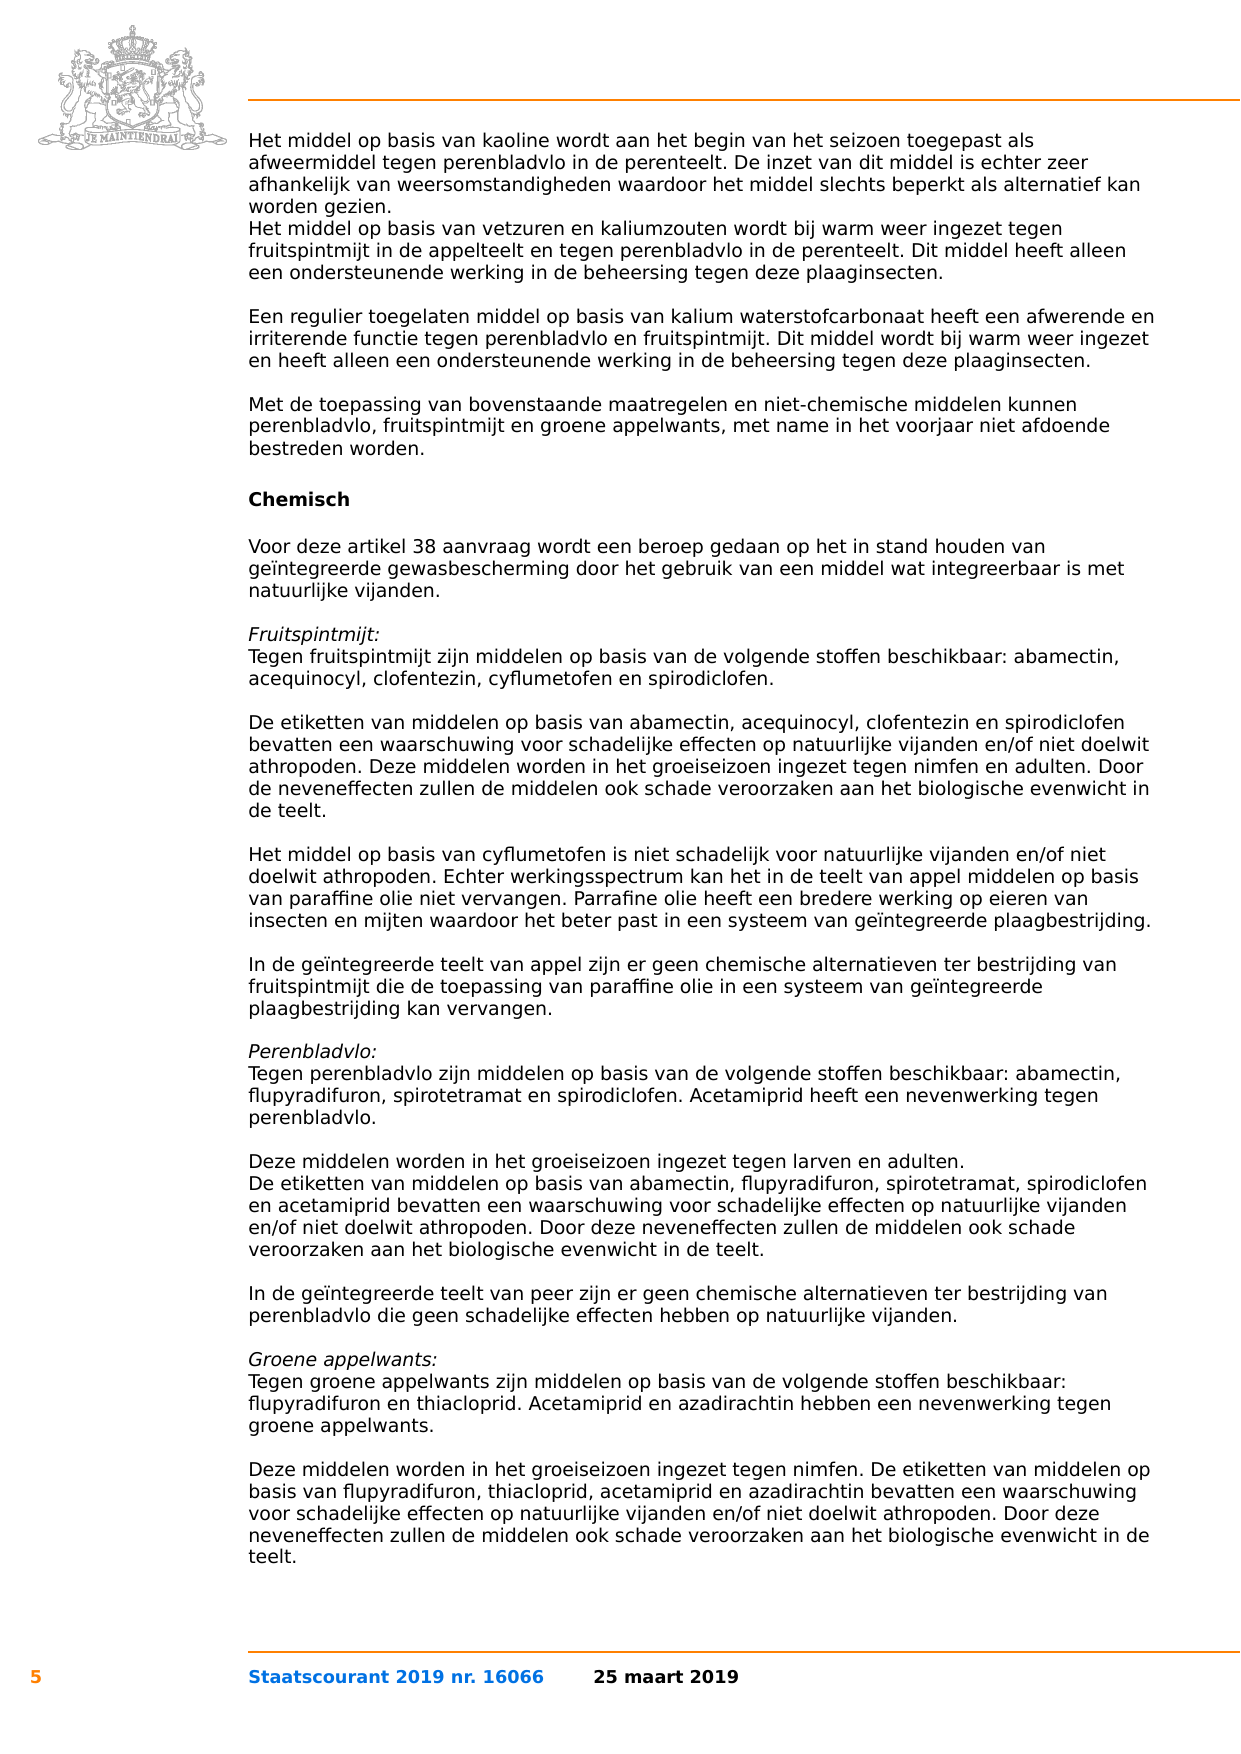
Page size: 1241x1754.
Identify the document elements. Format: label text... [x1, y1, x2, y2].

text Een regulier toegelaten middel op basis van kalium waterstofcarbonaat heeft een afwerende en irriterende functie tegen perenbladvlo en fruitspintmijt. Dit middel wordt bij warm weer ingezet en heeft alleen een ondersteunende werking in de beheersing tegen deze plaaginsecten. [248, 306, 1163, 372]
text Voor deze artikel 38 aanvraag wordt een beroep gedaan op het in stand houden van geïntegreerde gewasbescherming door het gebruik van een middel wat integreerbaar is met natuurlijke vijanden. [248, 536, 1163, 602]
text Deze middelen worden in het groeiseizoen ingezet tegen nimfen. De etiketten van middelen op basis van flupyradifuron, thiacloprid, acetamiprid en azadirachtin bevatten een waarschuwing voor schadelijke effecten op natuurlijke vijanden en/of niet doelwit athropoden. Door deze neveneffecten zullen de middelen ook schade veroorzaken aan het biologische evenwicht in de teelt. [248, 1458, 1163, 1568]
text Tegen fruitspintmijt zijn middelen op basis van de volgende stoffen beschikbaar: abamectin, acequinocyl, clofentezin, cyflumetofen en spirodiclofen. [248, 646, 1163, 690]
text Met de toepassing van bovenstaande maatregelen en niet-chemische middelen kunnen perenbladvlo, fruitspintmijt en groene appelwants, met name in het voorjaar niet afdoende bestreden worden. [248, 393, 1163, 459]
text Fruitspintmijt: [248, 624, 1163, 646]
text De etiketten van middelen op basis van abamectin, acequinocyl, clofentezin en spirodiclofen bevatten een waarschuwing voor schadelijke effecten op natuurlijke vijanden en/of niet doelwit athropoden. Deze middelen worden in het groeiseizoen ingezet tegen nimfen en adulten. Door de neveneffecten zullen de middelen ook schade veroorzaken aan het biologische evenwicht in de teelt. [248, 712, 1163, 822]
picture [38, 25, 227, 150]
text Tegen perenbladvlo zijn middelen op basis van de volgende stoffen beschikbaar: abamectin, flupyradifuron, spirotetramat en spirodiclofen. Acetamiprid heeft een nevenwerking tegen perenbladvlo. [248, 1063, 1163, 1129]
text In de geïntegreerde teelt van appel zijn er geen chemische alternatieven ter bestrijding van fruitspintmijt die de toepassing van paraffine olie in een systeem van geïntegreerde plaagbestrijding kan vervangen. [248, 953, 1163, 1019]
text De etiketten van middelen op basis van abamectin, flupyradifuron, spirotetramat, spirodiclofen en acetamiprid bevatten een waarschuwing voor schadelijke effecten op natuurlijke vijanden en/of niet doelwit athropoden. Door deze neveneffecten zullen de middelen ook schade veroorzaken aan het biologische evenwicht in de teelt. [248, 1173, 1163, 1261]
text In de geïntegreerde teelt van peer zijn er geen chemische alternatieven ter bestrijding van perenbladvlo die geen schadelijke effecten hebben op natuurlijke vijanden. [248, 1283, 1163, 1327]
text Groene appelwants: [248, 1349, 1163, 1371]
text Het middel op basis van cyflumetofen is niet schadelijk voor natuurlijke vijanden en/of niet doelwit athropoden. Echter werkingsspectrum kan het in de teelt van appel middelen op basis van paraffine olie niet vervangen. Parrafine olie heeft een bredere werking op eieren van insecten en mijten waardoor het beter past in een systeem van geïntegreerde plaagbestrijding. [248, 844, 1163, 932]
text Het middel op basis van vetzuren en kaliumzouten wordt bij warm weer ingezet tegen fruitspintmijt in de appelteelt en tegen perenbladvlo in de perenteelt. Dit middel heeft alleen een ondersteunende werking in de beheersing tegen deze plaaginsecten. [248, 218, 1163, 284]
text Tegen groene appelwants zijn middelen op basis van de volgende stoffen beschikbaar: flupyradifuron en thiacloprid. Acetamiprid en azadirachtin hebben een nevenwerking tegen groene appelwants. [248, 1371, 1163, 1437]
text Deze middelen worden in het groeiseizoen ingezet tegen larven en adulten. [248, 1151, 1163, 1173]
subtitle Chemisch [248, 489, 1163, 511]
text Het middel op basis van kaoline wordt aan het begin van het seizoen toegepast als afweermiddel tegen perenbladvlo in de perenteelt. De inzet van dit middel is echter zeer afhankelijk van weersomstandigheden waardoor het middel slechts beperkt als alternatief kan worden gezien. [248, 130, 1163, 218]
text Perenbladvlo: [248, 1041, 1163, 1063]
